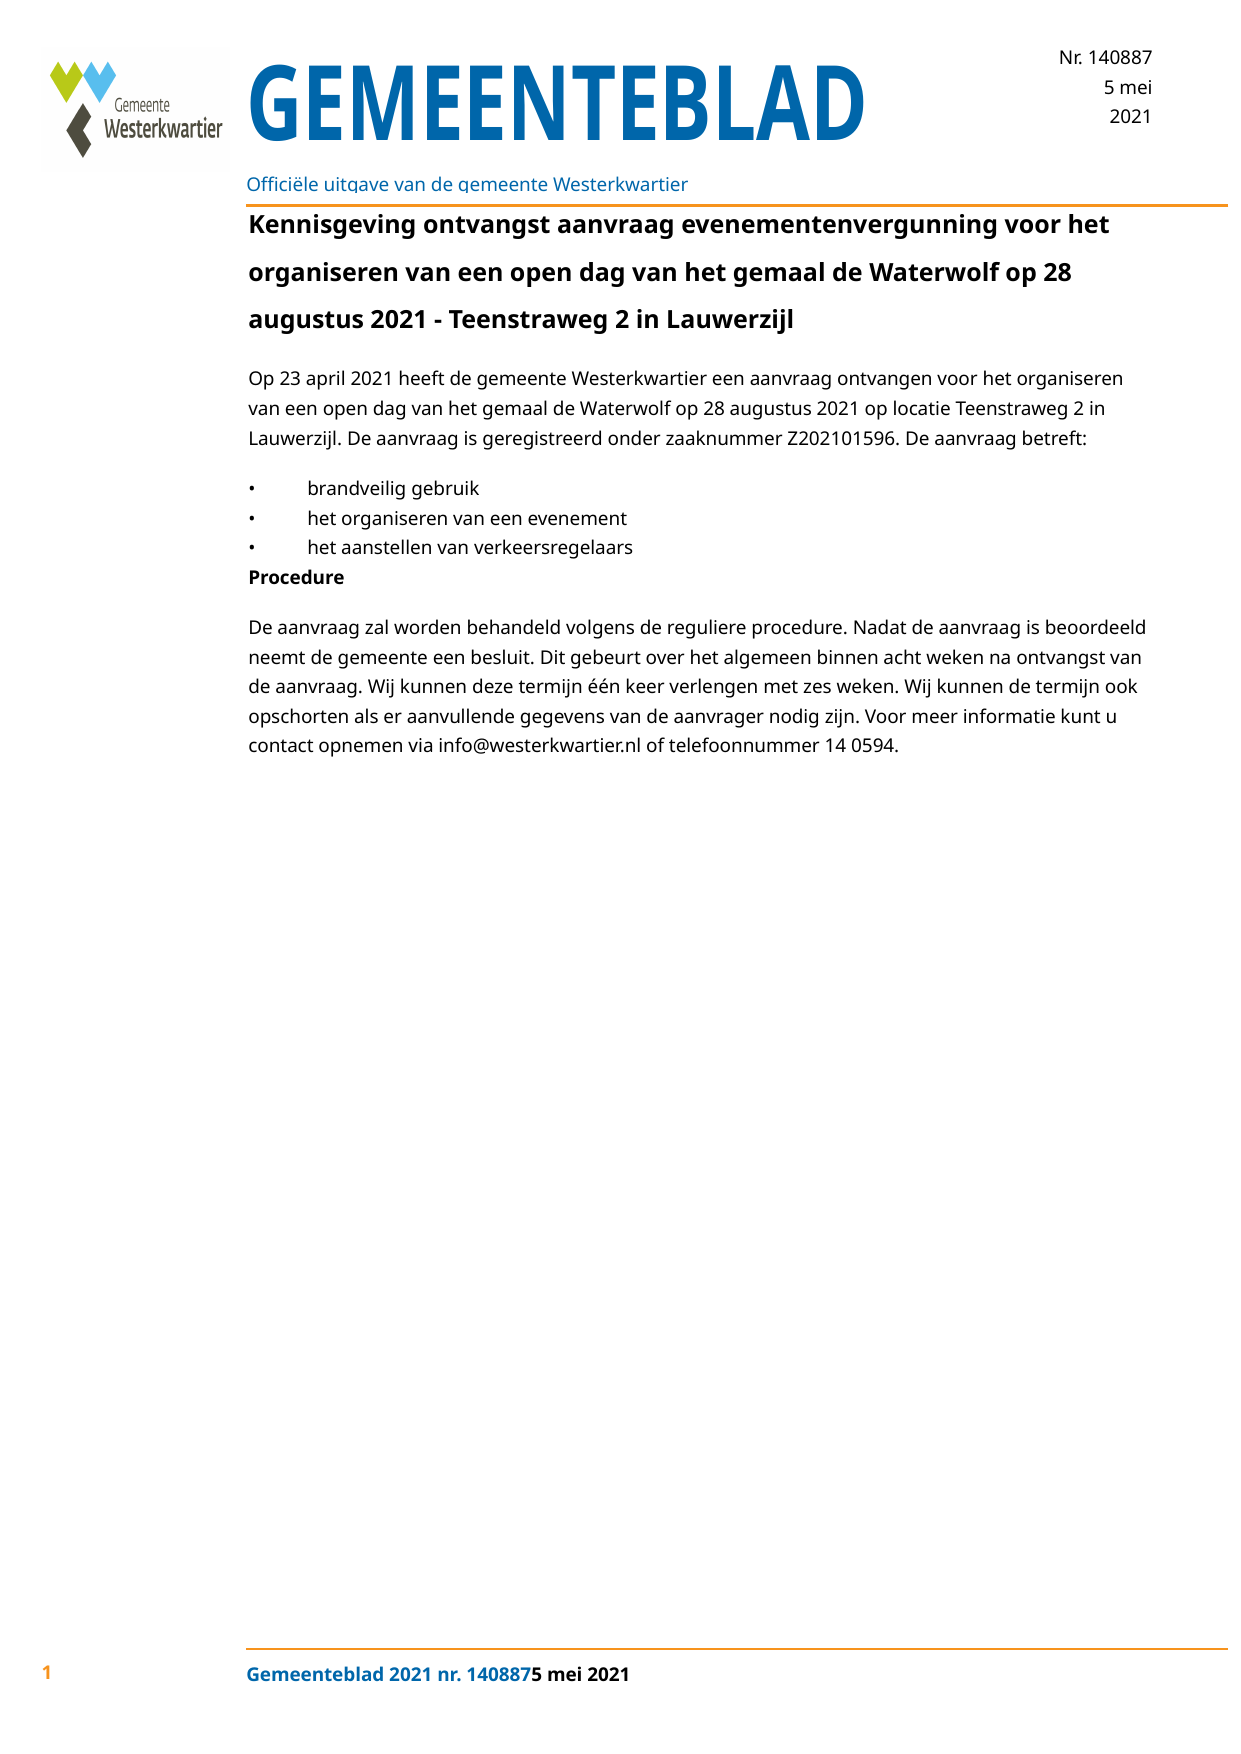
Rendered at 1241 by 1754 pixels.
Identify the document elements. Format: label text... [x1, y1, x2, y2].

picture [41, 47, 231, 172]
text De aanvraag zal worden behandeld volgens de reguliere procedure. Nadat de aanvraag is beoordeeld neemt de gemeente een besluit. Dit gebeurt over het algemeen binnen acht weken na ontvangst van de aanvraag. Wij kunnen deze termijn één keer verlengen met zes weken. Wij kunnen de termijn ook opschorten als er aanvullende gegevens van de aanvrager nodig zijn. Voor meer informatie kunt u contact opnemen via info@westerkwartier.nl of telefoonnummer 14 0594. [248, 614, 1152, 758]
list brandveilig gebruik [248, 475, 1152, 501]
list het organiseren van een evenement [248, 505, 1152, 530]
text Kennisgeving ontvangst aanvraag evenementenvergunning voor het organiseren van een open dag van het gemaal de Waterwolf op 28 augustus 2021 - Teenstraweg 2 in Lauwerzijl [248, 207, 1152, 336]
text Procedure [248, 564, 1152, 589]
list het aanstellen van verkeersregelaars [248, 534, 1152, 560]
text Op 23 april 2021 heeft de gemeente Westerkwartier een aanvraag ontvangen voor het organiseren van een open dag van het gemaal de Waterwolf op 28 augustus 2021 op locatie Teenstraweg 2 in Lauwerzijl. De aanvraag is geregistreerd onder zaaknummer Z202101596. De aanvraag betreft: [248, 366, 1152, 450]
